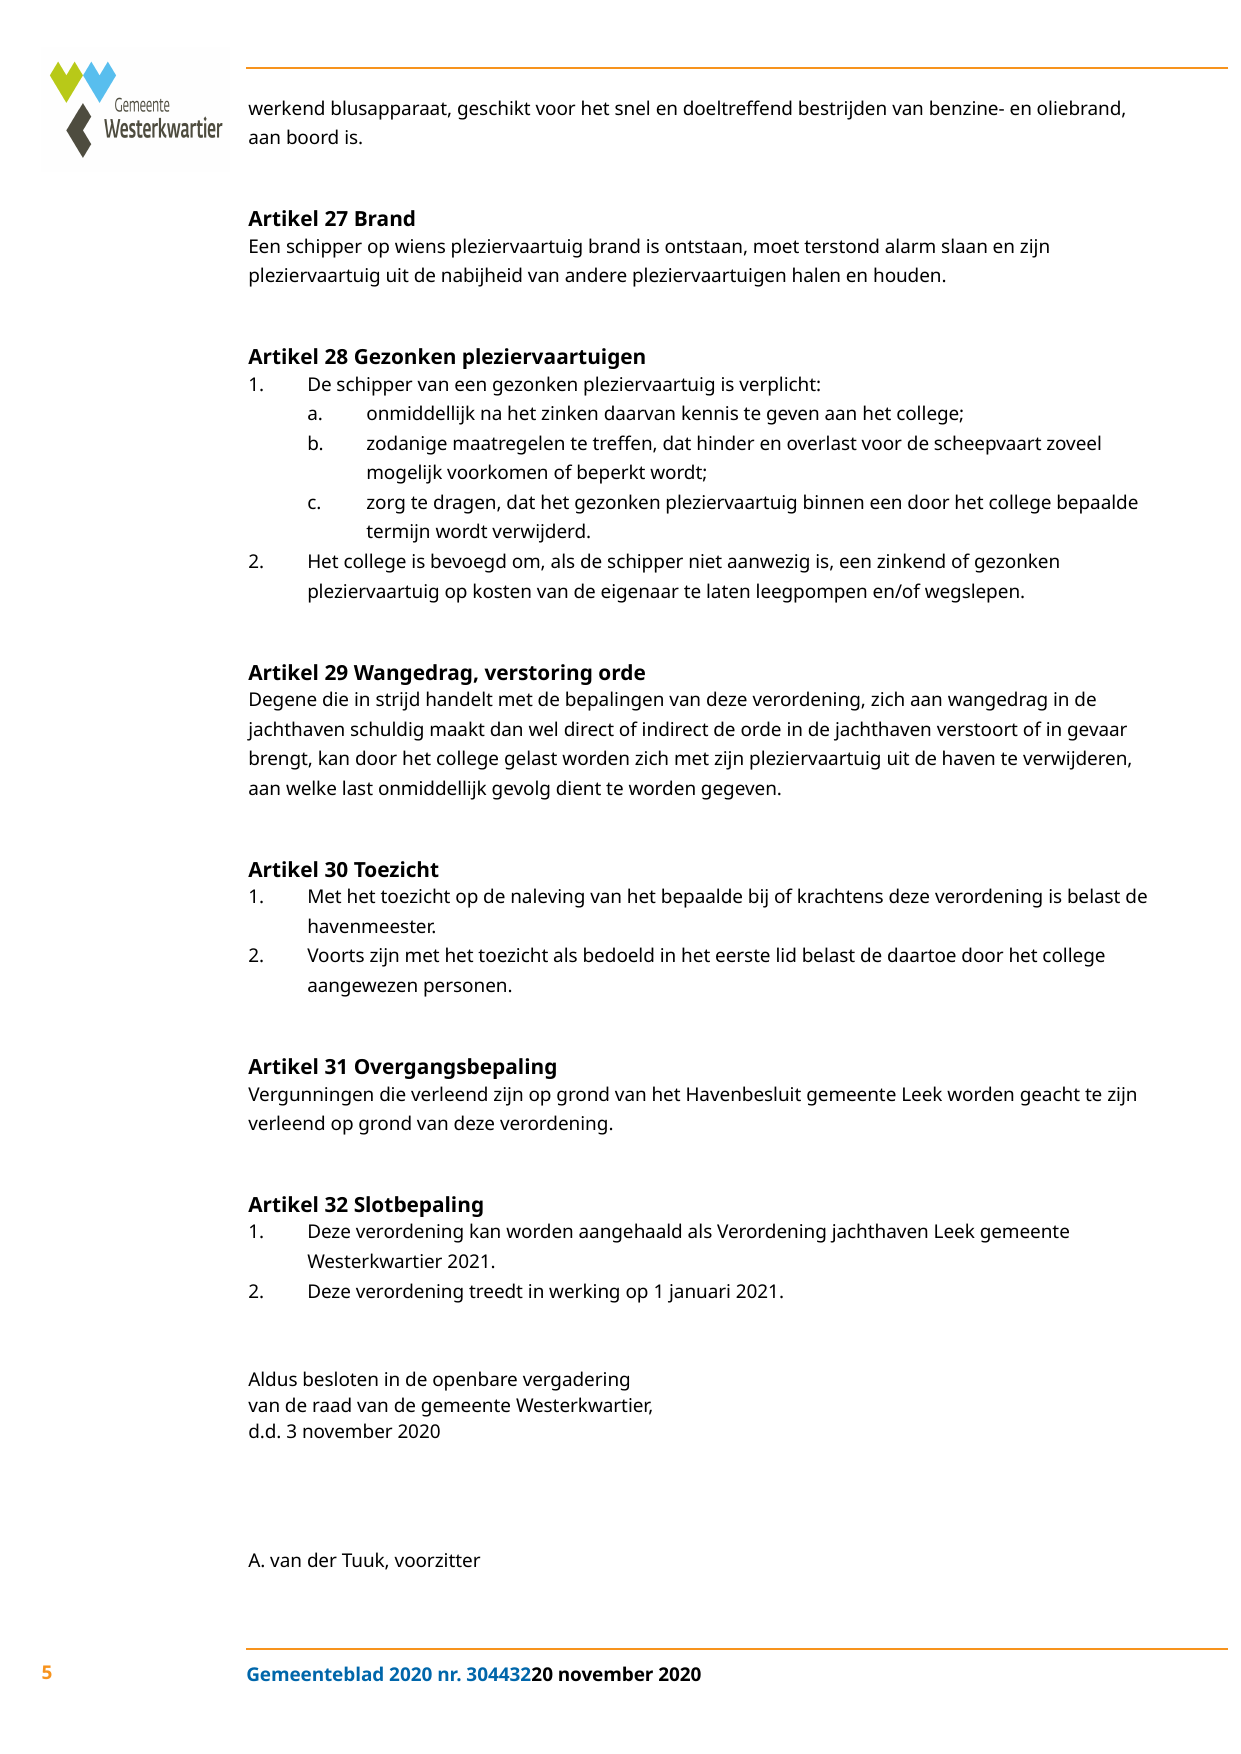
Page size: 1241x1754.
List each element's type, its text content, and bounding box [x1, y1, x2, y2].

text Aldus besloten in de openbare vergadering [248, 1367, 1152, 1392]
list Voorts zijn met het toezicht als bedoeld in het eerste lid belast de daartoe door het college aangewezen personen. [248, 943, 1152, 998]
text Artikel 29 Wangedrag, verstoring orde [248, 658, 1152, 686]
text Artikel 28 Gezonken pleziervaartuigen [248, 342, 1152, 371]
text werkend blusapparaat, geschikt voor het snel en doeltreffend bestrijden van benzine- en oliebrand, aan boord is. [248, 95, 1152, 150]
text Artikel 32 Slotbepaling [248, 1190, 1152, 1219]
list De schipper van een gezonken pleziervaartuig is verplicht: [248, 371, 1152, 397]
text Degene die in strijd handelt met de bepalingen van deze verordening, zich aan wangedrag in de jachthaven schuldig maakt dan wel direct of indirect de orde in de jachthaven verstoort of in gevaar brengt, kan door het college gelast worden zich met zijn pleziervaartuig uit de haven te verwijderen, aan welke last onmiddellijk gevolg dient te worden gegeven. [248, 686, 1152, 801]
text Vergunningen die verleend zijn op grond van het Havenbesluit gemeente Leek worden geacht te zijn verleend op grond van deze verordening. [248, 1081, 1152, 1136]
list zorg te dragen, dat het gezonken pleziervaartuig binnen een door het college bepaalde termijn wordt verwijderd. [307, 489, 1152, 544]
text van de raad van de gemeente Westerkwartier, [248, 1392, 1152, 1418]
list Het college is bevoegd om, als de schipper niet aanwezig is, een zinkend of gezonken pleziervaartuig op kosten van de eigenaar te laten leegpompen en/of wegslepen. [248, 548, 1152, 604]
list onmiddellijk na het zinken daarvan kennis te geven aan het college; [307, 400, 1152, 426]
text d.d. 3 november 2020 [248, 1418, 1152, 1444]
picture [41, 47, 231, 172]
text Artikel 30 Toezicht [248, 855, 1152, 883]
text Artikel 27 Brand [248, 204, 1152, 233]
list Deze verordening kan worden aangehaald als Verordening jachthaven Leek gemeente Westerkwartier 2021. [248, 1219, 1152, 1274]
list Deze verordening treedt in werking op 1 januari 2021. [248, 1278, 1152, 1304]
text A. van der Tuuk, voorzitter [248, 1547, 1152, 1572]
text Een schipper op wiens pleziervaartuig brand is ontstaan, moet terstond alarm slaan en zijn pleziervaartuig uit de nabijheid van andere pleziervaartuigen halen en houden. [248, 233, 1152, 288]
text Artikel 31 Overgangsbepaling [248, 1052, 1152, 1081]
list Met het toezicht op de naleving van het bepaalde bij of krachtens deze verordening is belast de havenmeester. [248, 883, 1152, 939]
list zodanige maatregelen te treffen, dat hinder en overlast voor de scheepvaart zoveel mogelijk voorkomen of beperkt wordt; [307, 430, 1152, 485]
